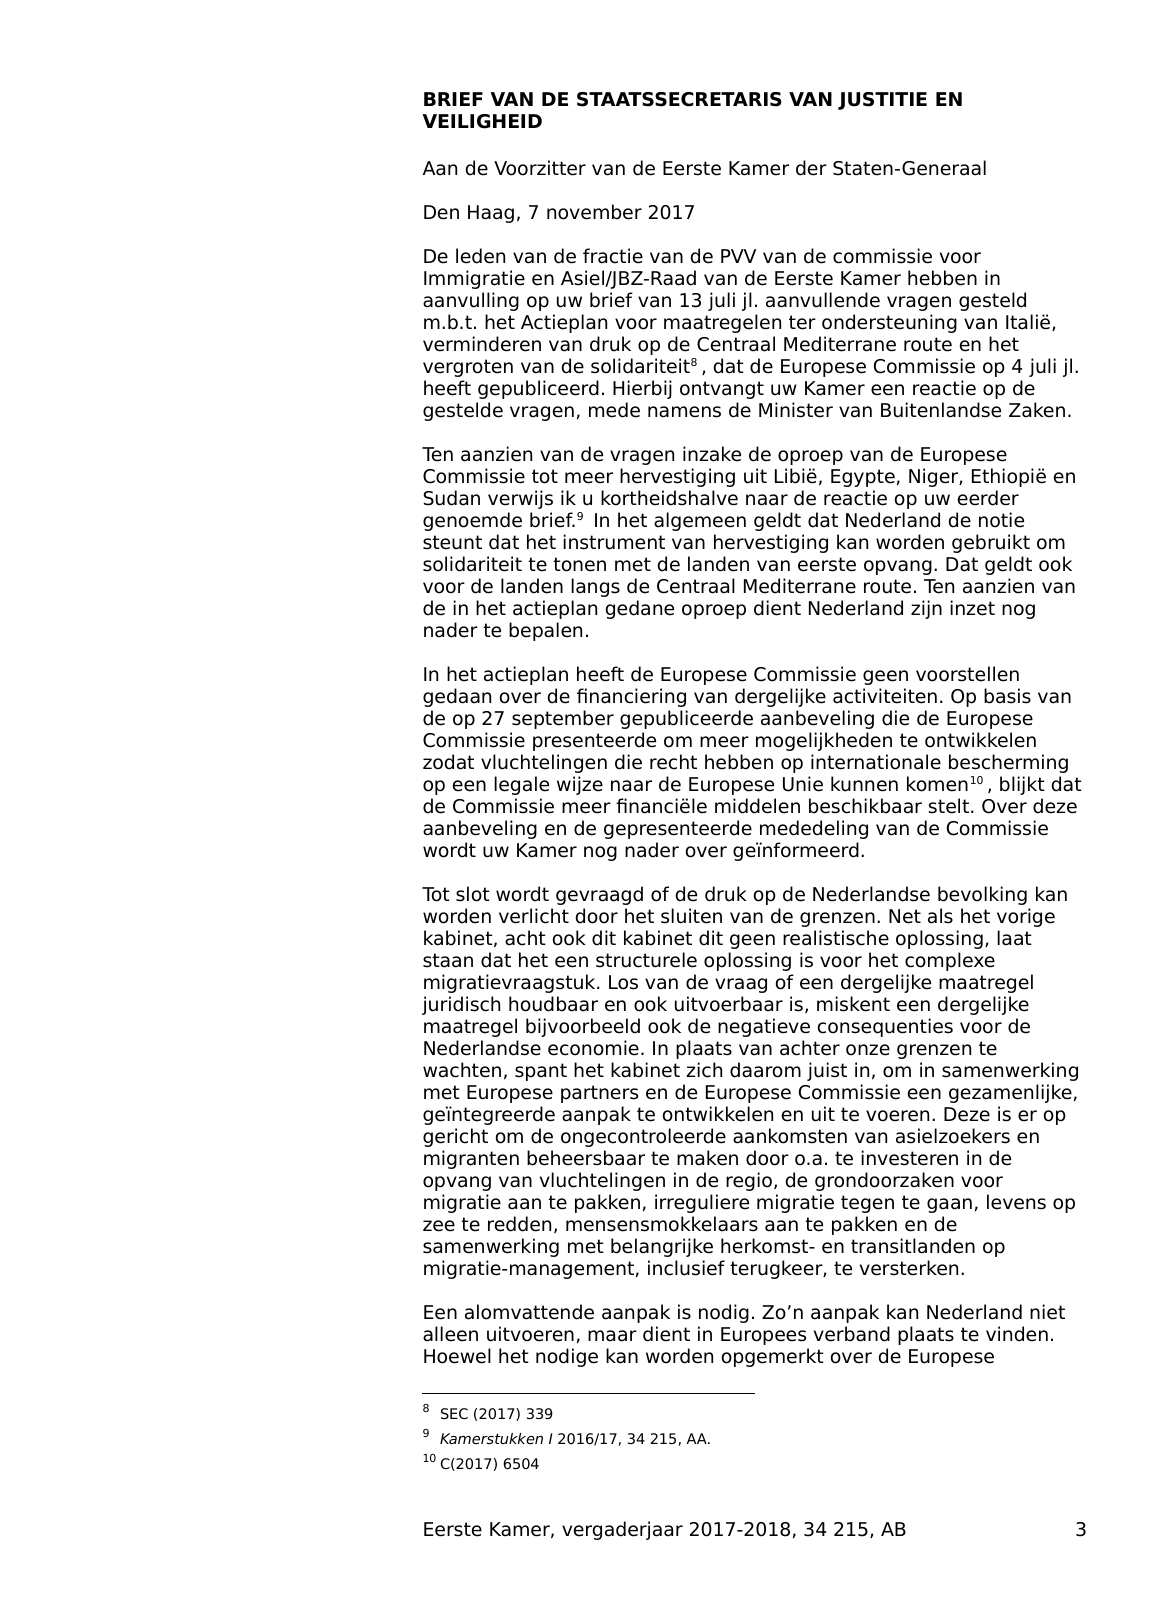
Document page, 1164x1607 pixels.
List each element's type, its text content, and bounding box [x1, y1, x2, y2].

text SEC (2017) 339 [422, 1402, 1087, 1424]
text Ten aanzien van de vragen inzake de oproep van de Europese Commissie tot meer hervestiging uit Libië, Egypte, Niger, Ethiopië en Sudan verwijs ik u kortheidshalve naar de reactie op uw eerder genoemde brief. In het algemeen geldt dat Nederland de notie steunt dat het instrument van hervestiging kan worden gebruikt om solidariteit te tonen met de landen van eerste opvang. Dat geldt ook voor de landen langs de Centraal Mediterrane route. Ten aanzien van de in het actieplan gedane oproep dient Nederland zijn inzet nog nader te bepalen. [422, 444, 1087, 642]
text In het actieplan heeft de Europese Commissie geen voorstellen gedaan over de financiering van dergelijke activiteiten. Op basis van de op 27 september gepubliceerde aanbeveling die de Europese Commissie presenteerde om meer mogelijkheden te ontwikkelen zodat vluchtelingen die recht hebben op internationale bescherming op een legale wijze naar de Europese Unie kunnen komen, blijkt dat de Commissie meer financiële middelen beschikbaar stelt. Over deze aanbeveling en de gepresenteerde mededeling van de Commissie wordt uw Kamer nog nader over geïnformeerd. [422, 664, 1087, 862]
subtitle BRIEF VAN DE STAATSSECRETARIS VAN JUSTITIE EN VEILIGHEID [422, 89, 1087, 133]
text Tot slot wordt gevraagd of de druk op de Nederlandse bevolking kan worden verlicht door het sluiten van de grenzen. Net als het vorige kabinet, acht ook dit kabinet dit geen realistische oplossing, laat staan dat het een structurele oplossing is voor het complexe migratievraagstuk. Los van de vraag of een dergelijke maatregel juridisch houdbaar en ook uitvoerbaar is, miskent een dergelijke maatregel bijvoorbeeld ook de negatieve consequenties voor de Nederlandse economie. In plaats van achter onze grenzen te wachten, spant het kabinet zich daarom juist in, om in samenwerking met Europese partners en de Europese Commissie een gezamenlijke, geïntegreerde aanpak te ontwikkelen en uit te voeren. Deze is er op gericht om de ongecontroleerde aankomsten van asielzoekers en migranten beheersbaar te maken door o.a. te investeren in de opvang van vluchtelingen in de regio, de grondoorzaken voor migratie aan te pakken, irreguliere migratie tegen te gaan, levens op zee te redden, mensensmokkelaars aan te pakken en de samenwerking met belangrijke herkomst- en transitlanden op migratie-management, inclusief terugkeer, te versterken. [422, 884, 1087, 1280]
text Den Haag, 7 november 2017 [422, 202, 1087, 224]
text De leden van de fractie van de PVV van de commissie voor Immigratie en Asiel/JBZ-Raad van de Eerste Kamer hebben in aanvulling op uw brief van 13 juli jl. aanvullende vragen gesteld m.b.t. het Actieplan voor maatregelen ter ondersteuning van Italië, verminderen van druk op de Centraal Mediterrane route en het vergroten van de solidariteit, dat de Europese Commissie op 4 juli jl. heeft gepubliceerd. Hierbij ontvangt uw Kamer een reactie op de gestelde vragen, mede namens de Minister van Buitenlandse Zaken. [422, 246, 1087, 422]
text Kamerstukken I 2016/17, 34 215, AA. [422, 1427, 1087, 1449]
text C(2017) 6504 [422, 1452, 1087, 1474]
text Een alomvattende aanpak is nodig. Zo’n aanpak kan Nederland niet alleen uitvoeren, maar dient in Europees verband plaats te vinden. Hoewel het nodige kan worden opgemerkt over de Europese [422, 1302, 1087, 1368]
text Aan de Voorzitter van de Eerste Kamer der Staten-Generaal [422, 158, 1087, 180]
